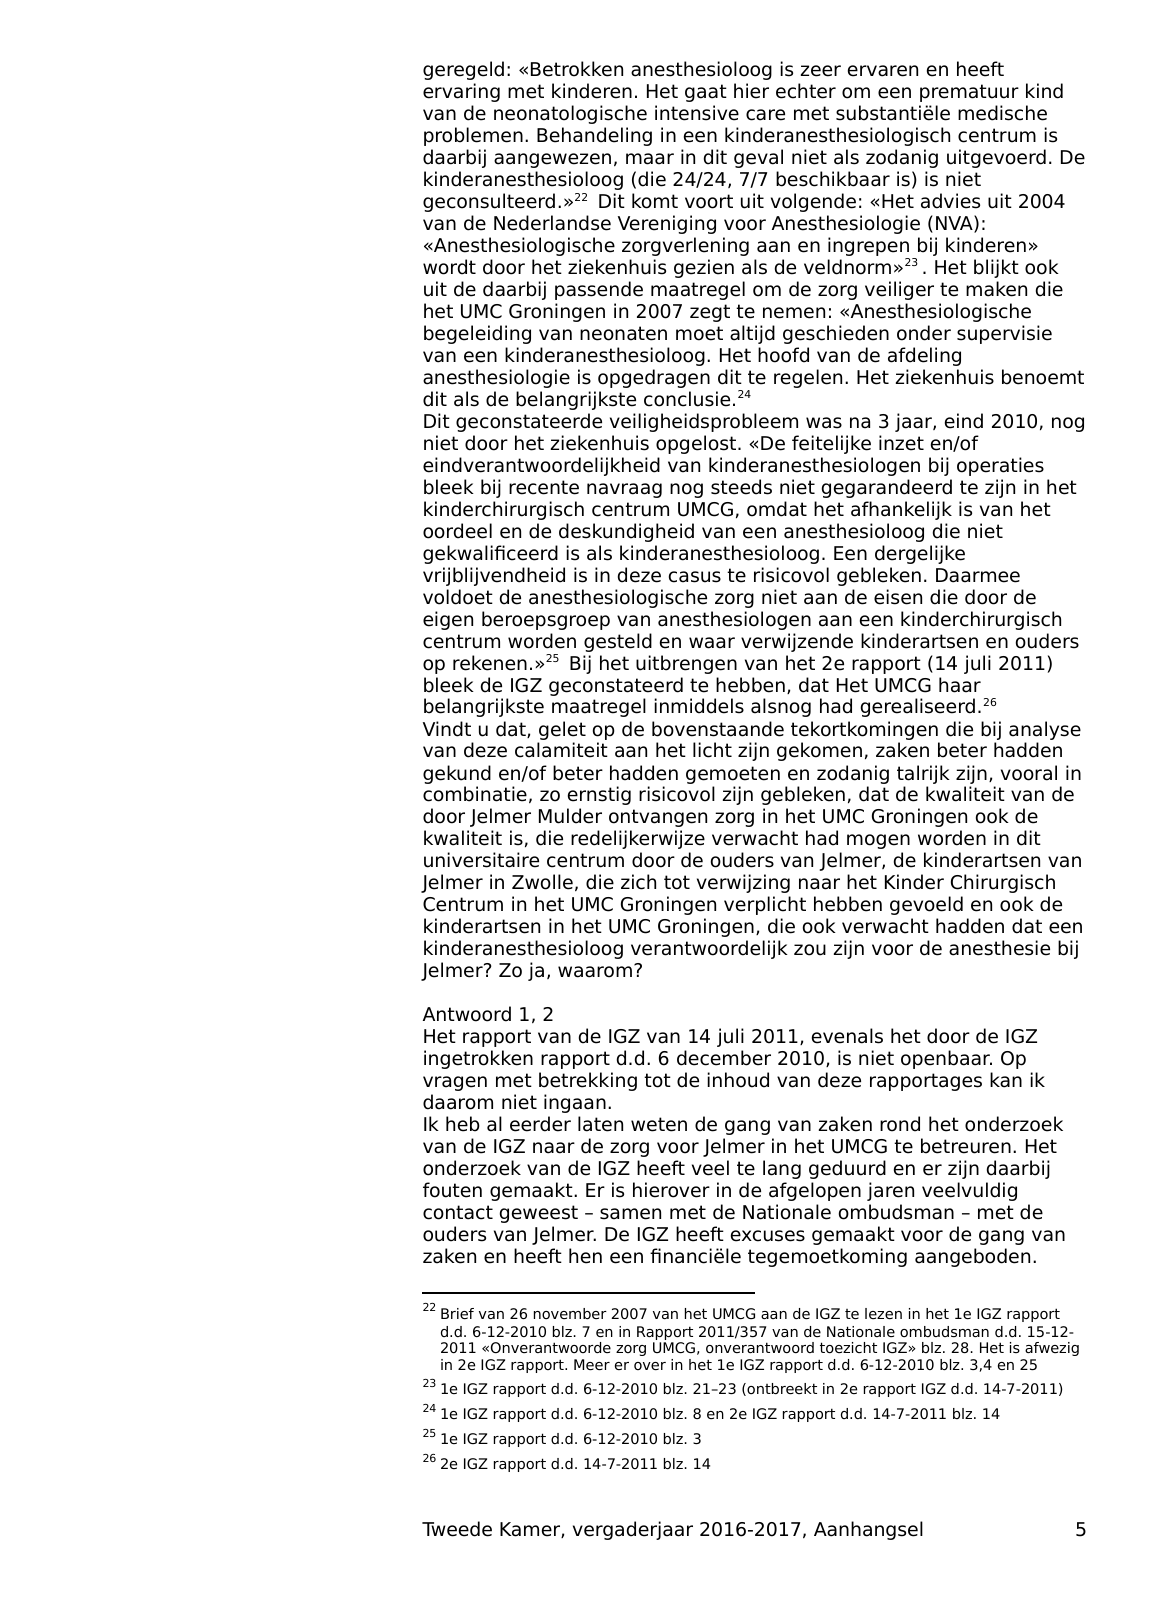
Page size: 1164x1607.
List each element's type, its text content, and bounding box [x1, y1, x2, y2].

text geregeld: «Betrokken anesthesioloog is zeer ervaren en heeft ervaring met kinderen. Het gaat hier echter om een prematuur kind van de neonatologische intensive care met substantiële medische problemen. Behandeling in een kinderanesthesiologisch centrum is daarbij aangewezen, maar in dit geval niet als zodanig uitgevoerd. De kinderanesthesioloog (die 24/24, 7/7 beschikbaar is) is niet geconsulteerd.» Dit komt voort uit volgende: «Het advies uit 2004 van de Nederlandse Vereniging voor Anesthesiologie (NVA): «Anesthesiologische zorgverlening aan en ingrepen bij kinderen» wordt door het ziekenhuis gezien als de veldnorm». Het blijkt ook uit de daarbij passende maatregel om de zorg veiliger te maken die het UMC Groningen in 2007 zegt te nemen: «Anesthesiologische begeleiding van neonaten moet altijd geschieden onder supervisie van een kinderanesthesioloog. Het hoofd van de afdeling anesthesiologie is opgedragen dit te regelen. Het ziekenhuis benoemt dit als de belangrijkste conclusie. [422, 59, 1087, 411]
text Antwoord 1, 2 [422, 1004, 1087, 1026]
text 2e IGZ rapport d.d. 14-7-2011 blz. 14 [422, 1452, 1087, 1474]
text Brief van 26 november 2007 van het UMCG aan de IGZ te lezen in het 1e IGZ rapport d.d. 6-12-2010 blz. 7 en in Rapport 2011/357 van de Nationale ombudsman d.d. 15-12-2011 «Onverantwoorde zorg UMCG, onverantwoord toezicht IGZ» blz. 28. Het is afwezig in 2e IGZ rapport. Meer er over in het 1e IGZ rapport d.d. 6-12-2010 blz. 3,4 en 25 [422, 1302, 1087, 1374]
text Het rapport van de IGZ van 14 juli 2011, evenals het door de IGZ ingetrokken rapport d.d. 6 december 2010, is niet openbaar. Op vragen met betrekking tot de inhoud van deze rapportages kan ik daarom niet ingaan. [422, 1026, 1087, 1114]
text 1e IGZ rapport d.d. 6-12-2010 blz. 21–23 (ontbreekt in 2e rapport IGZ d.d. 14-7-2011) [422, 1377, 1087, 1399]
text 1e IGZ rapport d.d. 6-12-2010 blz. 8 en 2e IGZ rapport d.d. 14-7-2011 blz. 14 [422, 1402, 1087, 1424]
text Dit geconstateerde veiligheidsprobleem was na 3 jaar, eind 2010, nog niet door het ziekenhuis opgelost. «De feitelijke inzet en/of eindverantwoordelijkheid van kinderanesthesiologen bij operaties bleek bij recente navraag nog steeds niet gegarandeerd te zijn in het kinderchirurgisch centrum UMCG, omdat het afhankelijk is van het oordeel en de deskundigheid van een anesthesioloog die niet gekwalificeerd is als kinderanesthesioloog. Een dergelijke vrijblijvendheid is in deze casus te risicovol gebleken. Daarmee voldoet de anesthesiologische zorg niet aan de eisen die door de eigen beroepsgroep van anesthesiologen aan een kinderchirurgisch centrum worden gesteld en waar verwijzende kinderartsen en ouders op rekenen.» Bij het uitbrengen van het 2e rapport (14 juli 2011) bleek de IGZ geconstateerd te hebben, dat Het UMCG haar belangrijkste maatregel inmiddels alsnog had gerealiseerd. [422, 411, 1087, 718]
text Vindt u dat, gelet op de bovenstaande tekortkomingen die bij analyse van deze calamiteit aan het licht zijn gekomen, zaken beter hadden gekund en/of beter hadden gemoeten en zodanig talrijk zijn, vooral in combinatie, zo ernstig risicovol zijn gebleken, dat de kwaliteit van de door Jelmer Mulder ontvangen zorg in het UMC Groningen ook de kwaliteit is, die redelijkerwijze verwacht had mogen worden in dit universitaire centrum door de ouders van Jelmer, de kinderartsen van Jelmer in Zwolle, die zich tot verwijzing naar het Kinder Chirurgisch Centrum in het UMC Groningen verplicht hebben gevoeld en ook de kinderartsen in het UMC Groningen, die ook verwacht hadden dat een kinderanesthesioloog verantwoordelijk zou zijn voor de anesthesie bij Jelmer? Zo ja, waarom? [422, 718, 1087, 982]
text Ik heb al eerder laten weten de gang van zaken rond het onderzoek van de IGZ naar de zorg voor Jelmer in het UMCG te betreuren. Het onderzoek van de IGZ heeft veel te lang geduurd en er zijn daarbij fouten gemaakt. Er is hierover in de afgelopen jaren veelvuldig contact geweest – samen met de Nationale ombudsman – met de ouders van Jelmer. De IGZ heeft excuses gemaakt voor de gang van zaken en heeft hen een financiële tegemoetkoming aangeboden. [422, 1114, 1087, 1268]
text 1e IGZ rapport d.d. 6-12-2010 blz. 3 [422, 1427, 1087, 1449]
